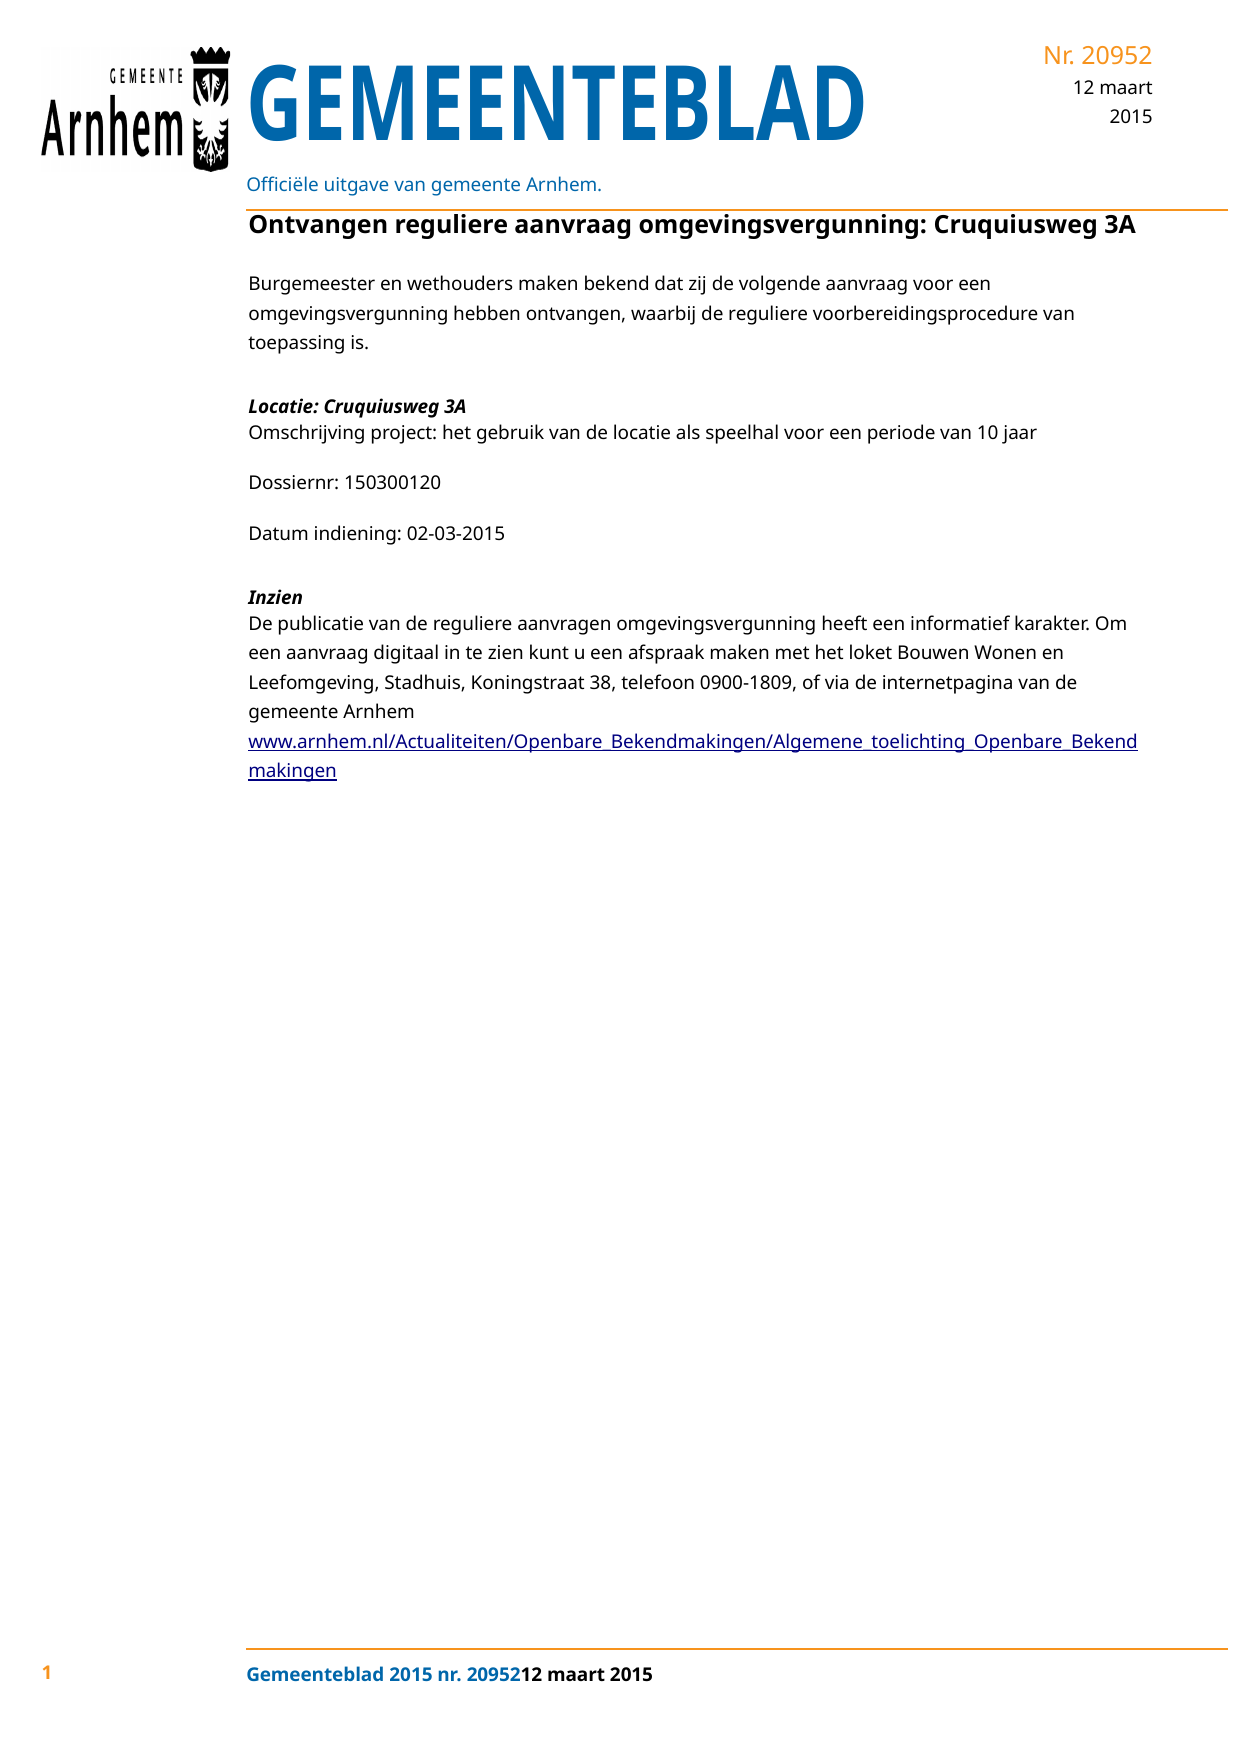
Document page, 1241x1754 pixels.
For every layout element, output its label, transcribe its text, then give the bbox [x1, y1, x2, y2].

text Burgemeester en wethouders maken bekend dat zij de volgende aanvraag voor een omgevingsvergunning hebben ontvangen, waarbij de reguliere voorbereidingsprocedure van toepassing is. [248, 270, 1152, 355]
text Omschrijving project: het gebruik van de locatie als speelhal voor een periode van 10 jaar [248, 419, 1152, 445]
text Inzien [248, 584, 1152, 610]
text Datum indiening: 02-03-2015 [248, 520, 1152, 546]
text Ontvangen reguliere aanvraag omgevingsvergunning: Cruquiusweg 3A [248, 211, 1152, 241]
picture [41, 47, 231, 172]
text De publicatie van de reguliere aanvragen omgevingsvergunning heeft een informatief karakter. Om een aanvraag digitaal in te zien kunt u een afspraak maken met het loket Bouwen Wonen en Leefomgeving, Stadhuis, Koningstraat 38, telefoon 0900-1809, of via de internetpagina van de gemeente Arnhem www.arnhem.nl/Actualiteiten/Openbare_Bekendmakingen/Algemene_toelichting_Openbare_Bekendmakingen [248, 610, 1152, 783]
text Locatie: Cruquiusweg 3A [248, 393, 1152, 419]
text Dossiernr: 150300120 [248, 469, 1152, 495]
